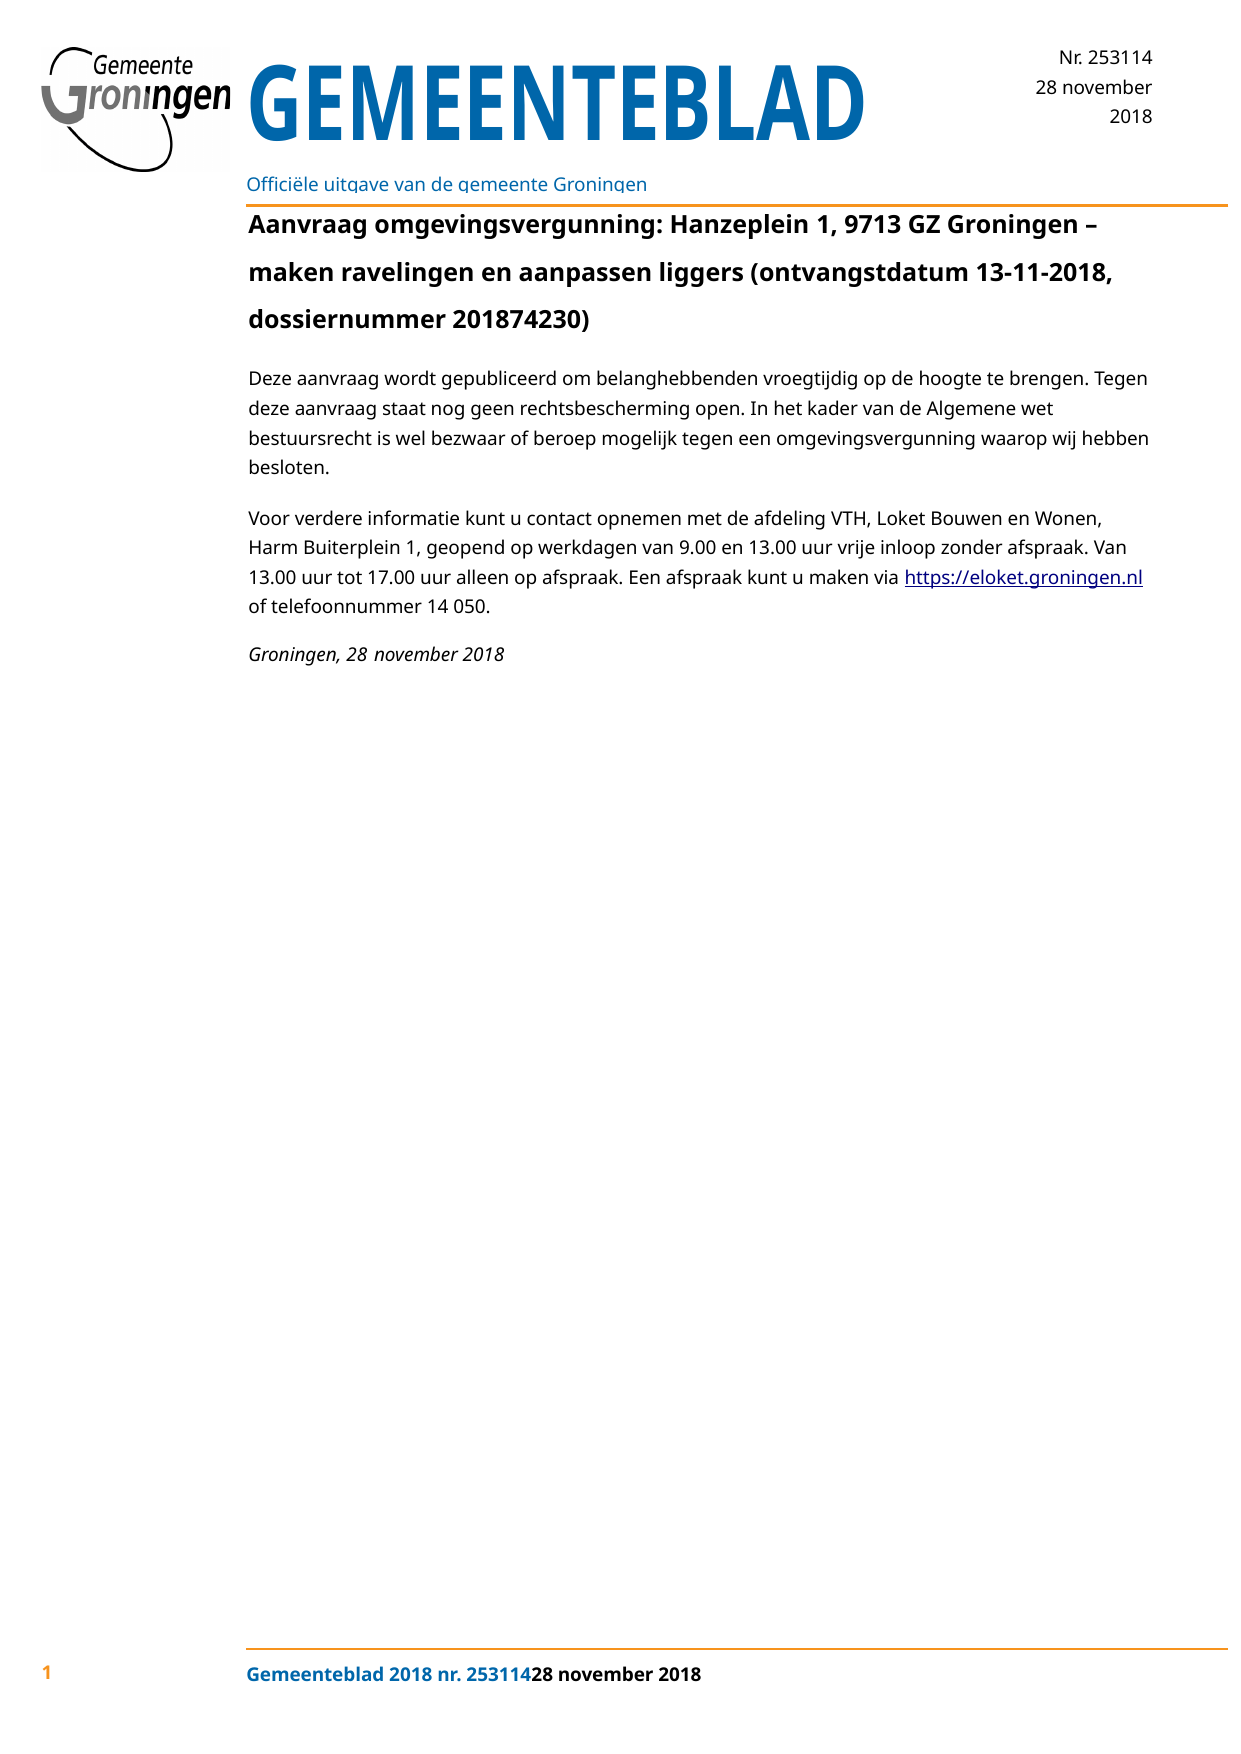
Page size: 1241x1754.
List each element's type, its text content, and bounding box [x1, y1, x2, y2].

picture [41, 47, 231, 172]
text Aanvraag omgevingsvergunning: Hanzeplein 1, 9713 GZ Groningen – maken ravelingen en aanpassen liggers (ontvangstdatum 13-11-2018, dossiernummer 201874230) [248, 207, 1152, 336]
text Voor verdere informatie kunt u contact opnemen met de afdeling VTH, Loket Bouwen en Wonen, Harm Buiterplein 1, geopend op werkdagen van 9.00 en 13.00 uur vrije inloop zonder afspraak. Van 13.00 uur tot 17.00 uur alleen op afspraak. Een afspraak kunt u maken via https://eloket.groningen.nl of telefoonnummer 14 050. [248, 505, 1152, 619]
text Groningen, 28 november 2018 [248, 641, 1152, 667]
text Deze aanvraag wordt gepubliceerd om belanghebbenden vroegtijdig op de hoogte te brengen. Tegen deze aanvraag staat nog geen rechtsbescherming open. In het kader van de Algemene wet bestuursrecht is wel bezwaar of beroep mogelijk tegen een omgevingsvergunning waarop wij hebben besloten. [248, 366, 1152, 480]
